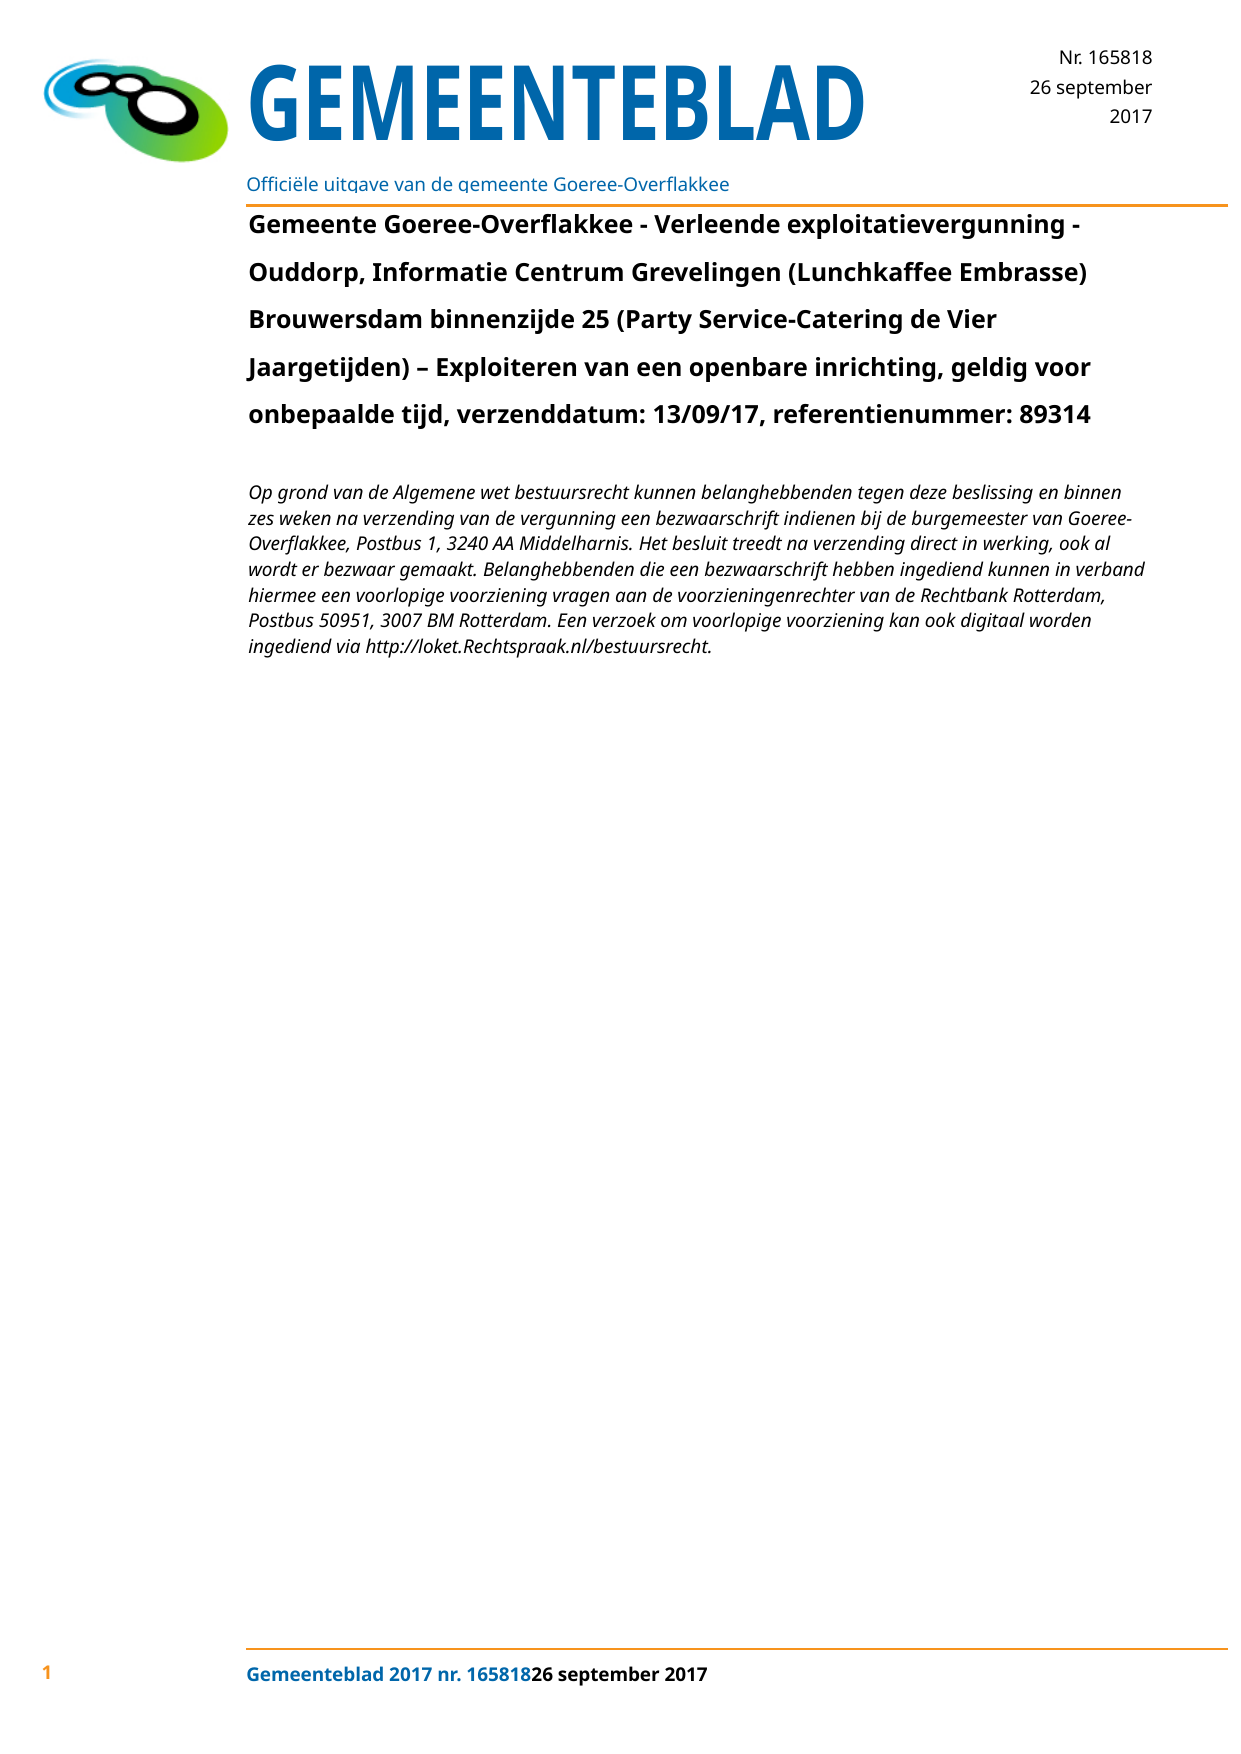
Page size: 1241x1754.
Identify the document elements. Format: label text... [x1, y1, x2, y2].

text Op grond van de Algemene wet bestuursrecht kunnen belanghebbenden tegen deze beslissing en binnen zes weken na verzending van de vergunning een bezwaarschrift indienen bij de burgemeester van Goeree-Overflakkee, Postbus 1, 3240 AA Middelharnis. Het besluit treedt na verzending direct in werking, ook al wordt er bezwaar gemaakt. Belanghebbenden die een bezwaarschrift hebben ingediend kunnen in verband hiermee een voorlopige voorziening vragen aan de voorzieningenrechter van de Rechtbank Rotterdam, Postbus 50951, 3007 BM Rotterdam. Een verzoek om voorlopige voorziening kan ook digitaal worden ingediend via http://loket.Rechtspraak.nl/bestuursrecht. [248, 479, 1152, 659]
picture [41, 47, 231, 172]
text Gemeente Goeree-Overflakkee - Verleende exploitatievergunning - Ouddorp, Informatie Centrum Grevelingen (Lunchkaffee Embrasse) Brouwersdam binnenzijde 25 (Party Service-Catering de Vier Jaargetijden) – Exploiteren van een openbare inrichting, geldig voor onbepaalde tijd, verzenddatum: 13/09/17, referentienummer: 89314 [248, 207, 1152, 431]
